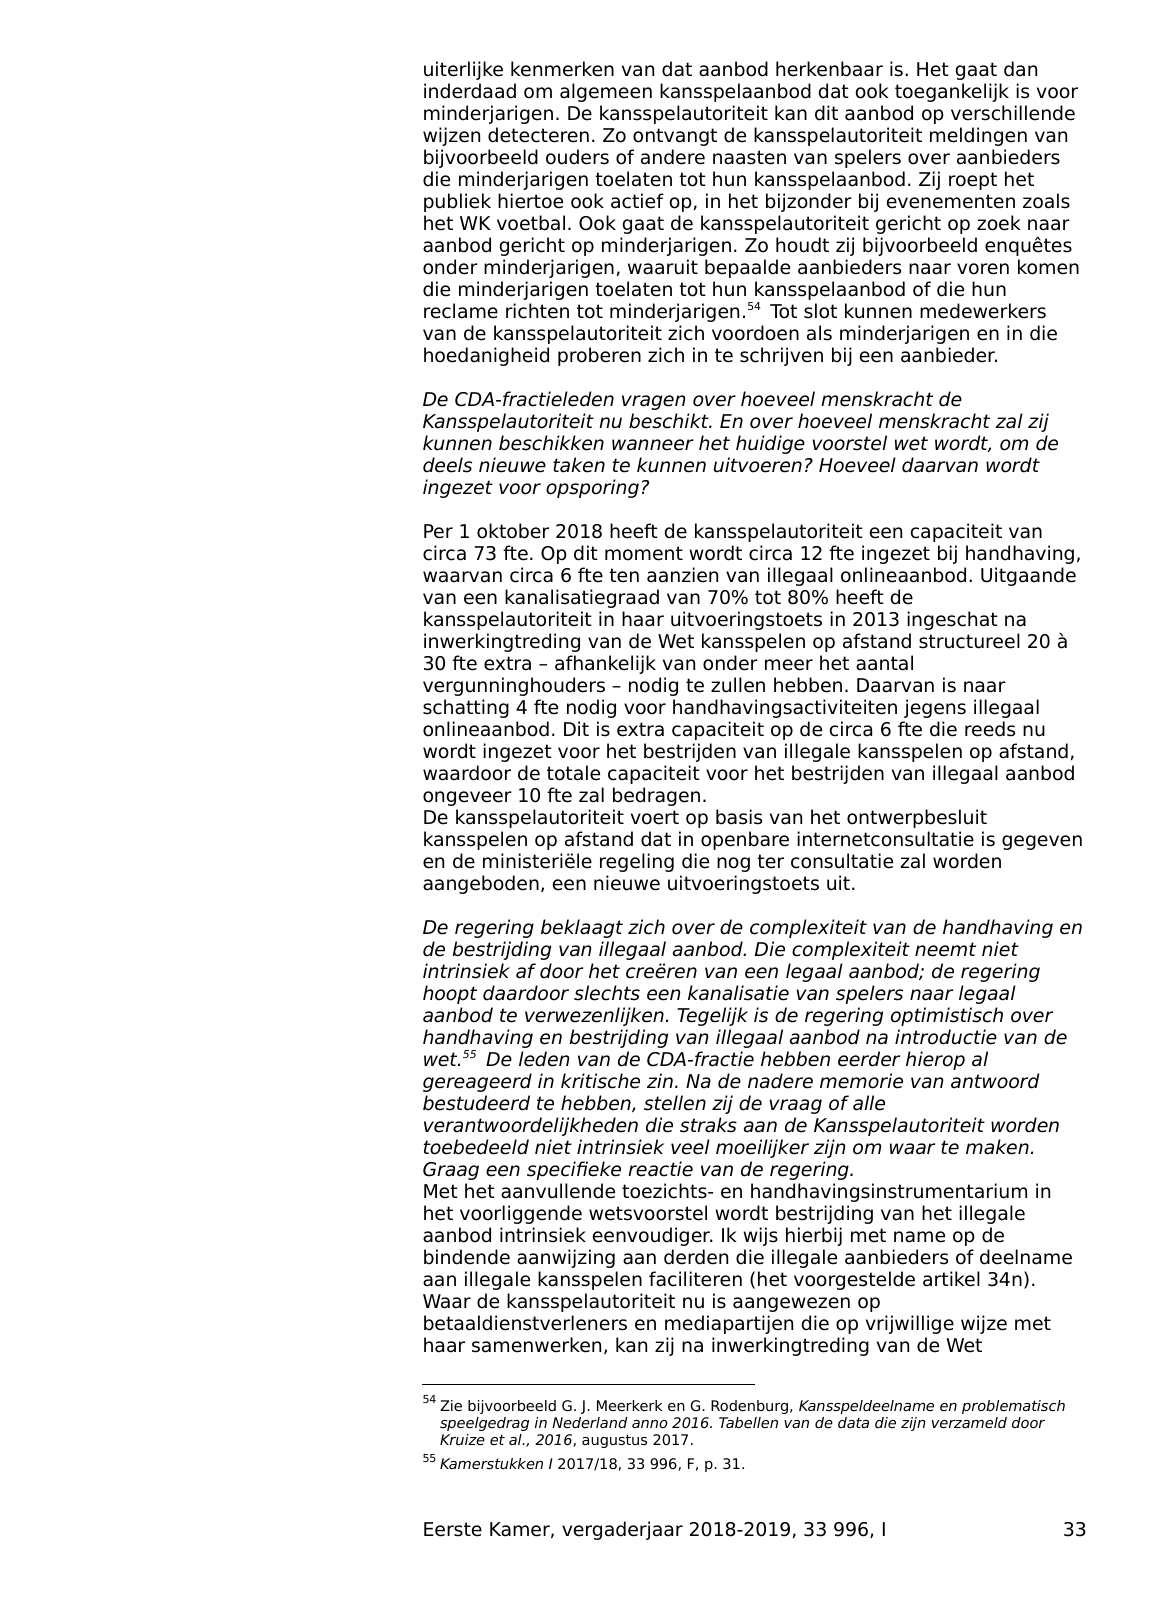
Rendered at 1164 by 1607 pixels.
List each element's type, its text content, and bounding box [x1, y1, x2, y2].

text Met het aanvullende toezichts- en handhavingsinstrumentarium in het voorliggende wetsvoorstel wordt bestrijding van het illegale aanbod intrinsiek eenvoudiger. Ik wijs hierbij met name op de bindende aanwijzing aan derden die illegale aanbieders of deelname aan illegale kansspelen faciliteren (het voorgestelde artikel 34n). Waar de kansspelautoriteit nu is aangewezen op betaaldienstverleners en mediapartijen die op vrijwillige wijze met haar samenwerken, kan zij na inwerkingtreding van de Wet [422, 1181, 1087, 1356]
text Per 1 oktober 2018 heeft de kansspelautoriteit een capaciteit van circa 73 fte. Op dit moment wordt circa 12 fte ingezet bij handhaving, waarvan circa 6 fte ten aanzien van illegaal onlineaanbod. Uitgaande van een kanalisatiegraad van 70% tot 80% heeft de kansspelautoriteit in haar uitvoeringstoets in 2013 ingeschat na inwerkingtreding van de Wet kansspelen op afstand structureel 20 à 30 fte extra – afhankelijk van onder meer het aantal vergunninghouders – nodig te zullen hebben. Daarvan is naar schatting 4 fte nodig voor handhavingsactiviteiten jegens illegaal onlineaanbod. Dit is extra capaciteit op de circa 6 fte die reeds nu wordt ingezet voor het bestrijden van illegale kansspelen op afstand, waardoor de totale capaciteit voor het bestrijden van illegaal aanbod ongeveer 10 fte zal bedragen. [422, 521, 1087, 807]
text De regering beklaagt zich over de complexiteit van de handhaving en de bestrijding van illegaal aanbod. Die complexiteit neemt niet intrinsiek af door het creëren van een legaal aanbod; de regering hoopt daardoor slechts een kanalisatie van spelers naar legaal aanbod te verwezenlijken. Tegelijk is de regering optimistisch over handhaving en bestrijding van illegaal aanbod na introductie van de wet. De leden van de CDA-fractie hebben eerder hierop al gereageerd in kritische zin. Na de nadere memorie van antwoord bestudeerd te hebben, stellen zij de vraag of alle verantwoordelijkheden die straks aan de Kansspelautoriteit worden toebedeeld niet intrinsiek veel moeilijker zijn om waar te maken. Graag een specifieke reactie van de regering. [422, 917, 1087, 1181]
text Kamerstukken I 2017/18, 33 996, F, p. 31. [422, 1452, 1087, 1474]
text uiterlijke kenmerken van dat aanbod herkenbaar is. Het gaat dan inderdaad om algemeen kansspelaanbod dat ook toegankelijk is voor minderjarigen. De kansspelautoriteit kan dit aanbod op verschillende wijzen detecteren. Zo ontvangt de kansspelautoriteit meldingen van bijvoorbeeld ouders of andere naasten van spelers over aanbieders die minderjarigen toelaten tot hun kansspelaanbod. Zij roept het publiek hiertoe ook actief op, in het bijzonder bij evenementen zoals het WK voetbal. Ook gaat de kansspelautoriteit gericht op zoek naar aanbod gericht op minderjarigen. Zo houdt zij bijvoorbeeld enquêtes onder minderjarigen, waaruit bepaalde aanbieders naar voren komen die minderjarigen toelaten tot hun kansspelaanbod of die hun reclame richten tot minderjarigen. Tot slot kunnen medewerkers van de kansspelautoriteit zich voordoen als minderjarigen en in die hoedanigheid proberen zich in te schrijven bij een aanbieder. [422, 59, 1087, 367]
text De kansspelautoriteit voert op basis van het ontwerpbesluit kansspelen op afstand dat in openbare internetconsultatie is gegeven en de ministeriële regeling die nog ter consultatie zal worden aangeboden, een nieuwe uitvoeringstoets uit. [422, 807, 1087, 895]
text De CDA-fractieleden vragen over hoeveel menskracht de Kansspelautoriteit nu beschikt. En over hoeveel menskracht zal zij kunnen beschikken wanneer het huidige voorstel wet wordt, om de deels nieuwe taken te kunnen uitvoeren? Hoeveel daarvan wordt ingezet voor opsporing? [422, 389, 1087, 499]
text Zie bijvoorbeeld G. J. Meerkerk en G. Rodenburg, Kansspeldeelname en problematisch speelgedrag in Nederland anno 2016. Tabellen van de data die zijn verzameld door Kruize et al., 2016, augustus 2017. [422, 1393, 1087, 1449]
